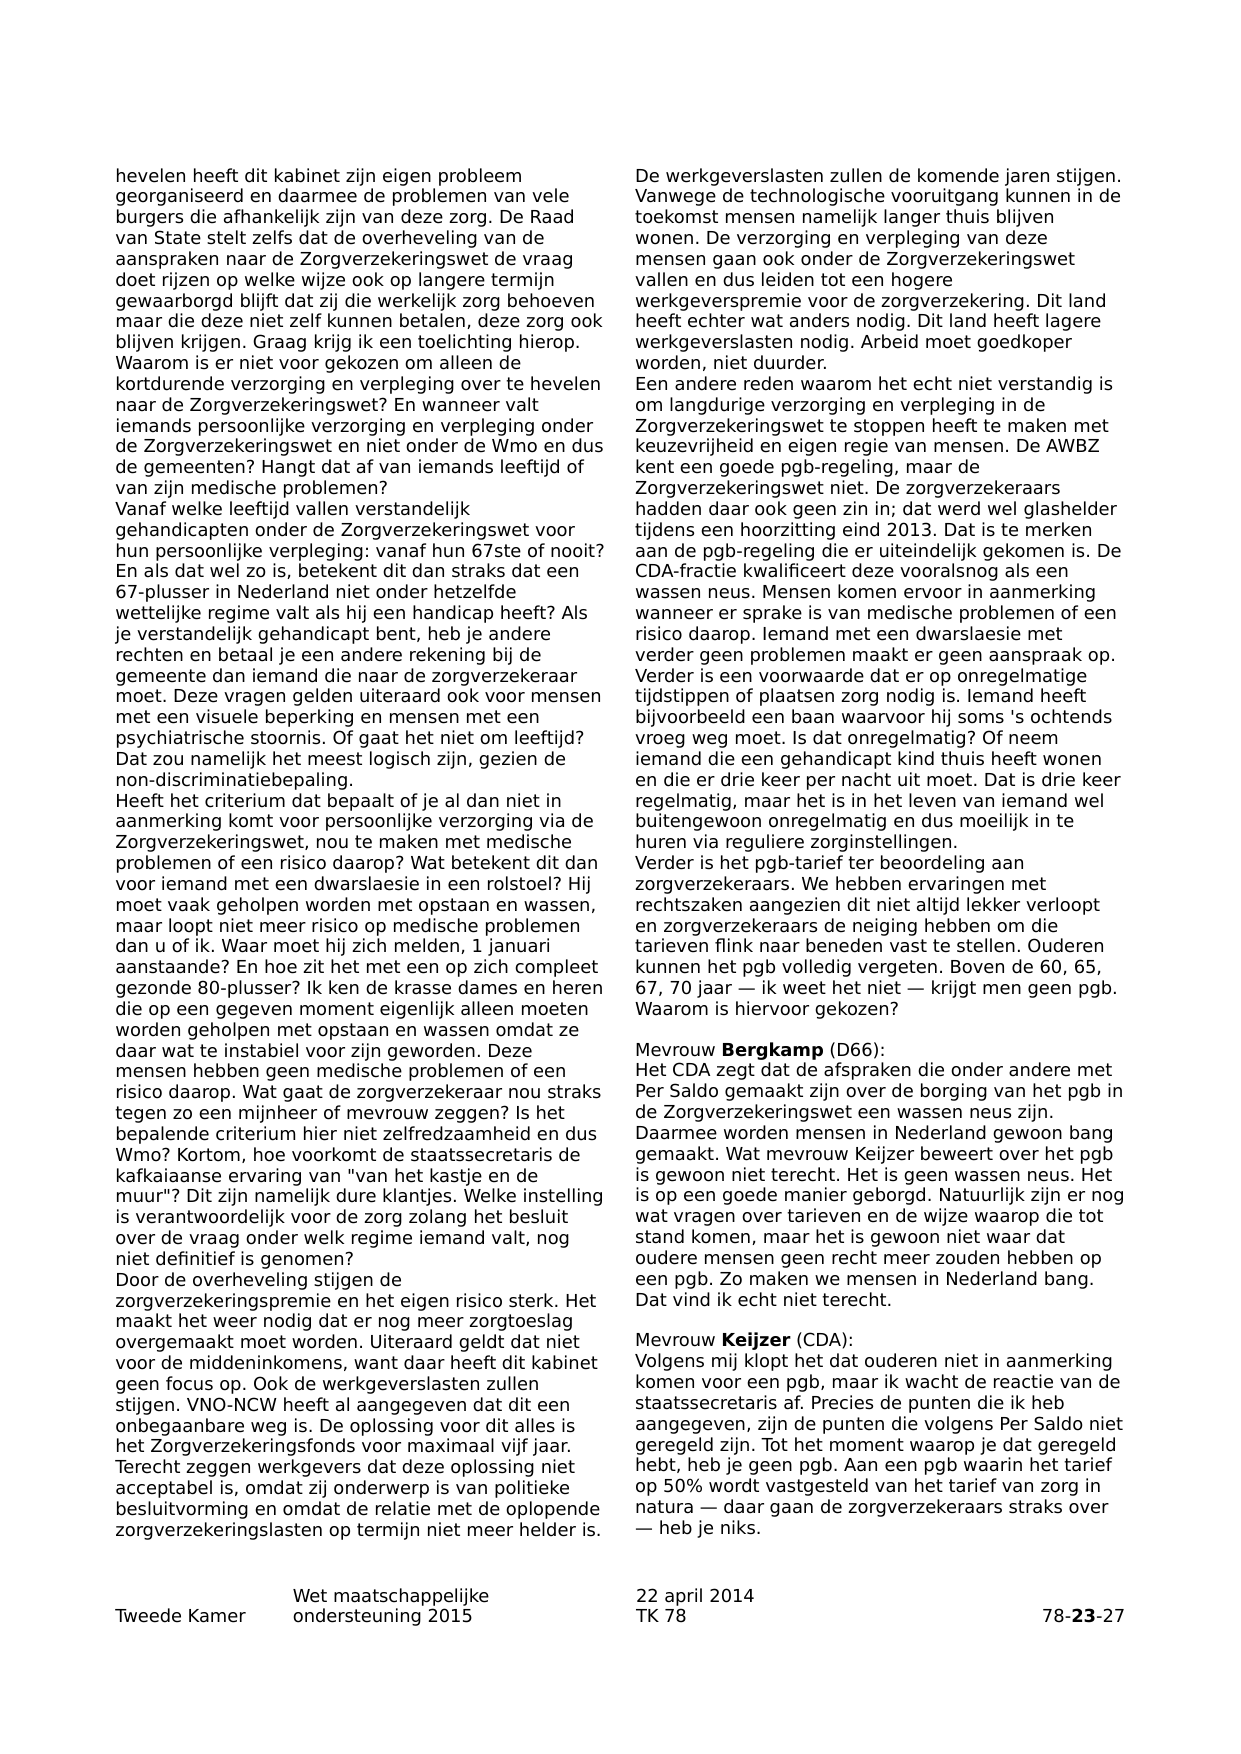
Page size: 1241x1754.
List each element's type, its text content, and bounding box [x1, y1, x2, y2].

text Volgens mij klopt het dat ouderen niet in aanmerking komen voor een pgb, maar ik wacht de reactie van de staatssecretaris af. Precies de punten die ik heb aangegeven, zijn de punten die volgens Per Saldo niet geregeld zijn. Tot het moment waarop je dat geregeld hebt, heb je geen pgb. Aan een pgb waarin het tarief op 50% wordt vastgesteld van het tarief van zorg in natura — daar gaan de zorgverzekeraars straks over — heb je niks. [635, 1351, 1125, 1538]
text hevelen heeft dit kabinet zijn eigen probleem georganiseerd en daarmee de problemen van vele burgers die afhankelijk zijn van deze zorg. De Raad van State stelt zelfs dat de overheveling van de aanspraken naar de Zorgverzekeringswet de vraag doet rijzen op welke wijze ook op langere termijn gewaarborgd blijft dat zij die werkelijk zorg behoeven maar die deze niet zelf kunnen betalen, deze zorg ook blijven krijgen. Graag krijg ik een toelichting hierop. Waarom is er niet voor gekozen om alleen de kortdurende verzorging en verpleging over te hevelen naar de Zorgverzekeringswet? En wanneer valt iemands persoonlijke verzorging en verpleging onder de Zorgverzekeringswet en niet onder de Wmo en dus de gemeenten? Hangt dat af van iemands leeftijd of van zijn medische problemen? [115, 165, 605, 499]
text Vanaf welke leeftijd vallen verstandelijk gehandicapten onder de Zorgverzekeringswet voor hun persoonlijke verpleging: vanaf hun 67ste of nooit? En als dat wel zo is, betekent dit dan straks dat een 67-plusser in Nederland niet onder hetzelfde wettelijke regime valt als hij een handicap heeft? Als je verstandelijk gehandicapt bent, heb je andere rechten en betaal je een andere rekening bij de gemeente dan iemand die naar de zorgverzekeraar moet. Deze vragen gelden uiteraard ook voor mensen met een visuele beperking en mensen met een psychiatrische stoornis. Of gaat het niet om leeftijd? Dat zou namelijk het meest logisch zijn, gezien de non-discriminatiebepaling. [115, 499, 605, 790]
text Heeft het criterium dat bepaalt of je al dan niet in aanmerking komt voor persoonlijke verzorging via de Zorgverzekeringswet, nou te maken met medische problemen of een risico daarop? Wat betekent dit dan voor iemand met een dwarslaesie in een rolstoel? Hij moet vaak geholpen worden met opstaan en wassen, maar loopt niet meer risico op medische problemen dan u of ik. Waar moet hij zich melden, 1 januari aanstaande? En hoe zit het met een op zich compleet gezonde 80-plusser? Ik ken de krasse dames en heren die op een gegeven moment eigenlijk alleen moeten worden geholpen met opstaan en wassen omdat ze daar wat te instabiel voor zijn geworden. Deze mensen hebben geen medische problemen of een risico daarop. Wat gaat de zorgverzekeraar nou straks tegen zo een mijnheer of mevrouw zeggen? Is het bepalende criterium hier niet zelfredzaamheid en dus Wmo? Kortom, hoe voorkomt de staatssecretaris de kafkaiaanse ervaring van "van het kastje en de muur"? Dit zijn namelijk dure klantjes. Welke instelling is verantwoordelijk voor de zorg zolang het besluit over de vraag onder welk regime iemand valt, nog niet definitief is genomen? [115, 790, 605, 1269]
text Door de overheveling stijgen de zorgverzekeringspremie en het eigen risico sterk. Het maakt het weer nodig dat er nog meer zorgtoeslag overgemaakt moet worden. Uiteraard geldt dat niet voor de middeninkomens, want daar heeft dit kabinet geen focus op. Ook de werkgeverslasten zullen stijgen. VNO-NCW heeft al aangegeven dat dit een onbegaanbare weg is. De oplossing voor dit alles is het Zorgverzekeringsfonds voor maximaal vijf jaar. Terecht zeggen werkgevers dat deze oplossing niet acceptabel is, omdat zij onderwerp is van politieke besluitvorming en omdat de relatie met de oplopende zorgverzekeringslasten op termijn niet meer helder is. [115, 1269, 605, 1540]
text De werkgeverslasten zullen de komende jaren stijgen. Vanwege de technologische vooruitgang kunnen in de toekomst mensen namelijk langer thuis blijven wonen. De verzorging en verpleging van deze mensen gaan ook onder de Zorgverzekeringswet vallen en dus leiden tot een hogere werkgeverspremie voor de zorgverzekering. Dit land heeft echter wat anders nodig. Dit land heeft lagere werkgeverslasten nodig. Arbeid moet goedkoper worden, niet duurder. [635, 165, 1125, 374]
text Mevrouw Bergkamp (D66): [635, 1039, 1125, 1060]
text Een andere reden waarom het echt niet verstandig is om langdurige verzorging en verpleging in de Zorgverzekeringswet te stoppen heeft te maken met keuzevrijheid en eigen regie van mensen. De AWBZ kent een goede pgb-regeling, maar de Zorgverzekeringswet niet. De zorgverzekeraars hadden daar ook geen zin in; dat werd wel glashelder tijdens een hoorzitting eind 2013. Dat is te merken aan de pgb-regeling die er uiteindelijk gekomen is. De CDA-fractie kwalificeert deze vooralsnog als een wassen neus. Mensen komen ervoor in aanmerking wanneer er sprake is van medische problemen of een risico daarop. Iemand met een dwarslaesie met verder geen problemen maakt er geen aanspraak op. Verder is een voorwaarde dat er op onregelmatige tijdstippen of plaatsen zorg nodig is. Iemand heeft bijvoorbeeld een baan waarvoor hij soms 's ochtends vroeg weg moet. Is dat onregelmatig? Of neem iemand die een gehandicapt kind thuis heeft wonen en die er drie keer per nacht uit moet. Dat is drie keer regelmatig, maar het is in het leven van iemand wel buitengewoon onregelmatig en dus moeilijk in te huren via reguliere zorginstellingen. [635, 374, 1125, 853]
text Verder is het pgb-tarief ter beoordeling aan zorgverzekeraars. We hebben ervaringen met rechtszaken aangezien dit niet altijd lekker verloopt en zorgverzekeraars de neiging hebben om die tarieven flink naar beneden vast te stellen. Ouderen kunnen het pgb volledig vergeten. Boven de 60, 65, 67, 70 jaar — ik weet het niet — krijgt men geen pgb. Waarom is hiervoor gekozen? [635, 853, 1125, 1019]
text Mevrouw Keijzer (CDA): [635, 1330, 1125, 1351]
text Het CDA zegt dat de afspraken die onder andere met Per Saldo gemaakt zijn over de borging van het pgb in de Zorgverzekeringswet een wassen neus zijn. Daarmee worden mensen in Nederland gewoon bang gemaakt. Wat mevrouw Keijzer beweert over het pgb is gewoon niet terecht. Het is geen wassen neus. Het is op een goede manier geborgd. Natuurlijk zijn er nog wat vragen over tarieven en de wijze waarop die tot stand komen, maar het is gewoon niet waar dat oudere mensen geen recht meer zouden hebben op een pgb. Zo maken we mensen in Nederland bang. Dat vind ik echt niet terecht. [635, 1060, 1125, 1310]
